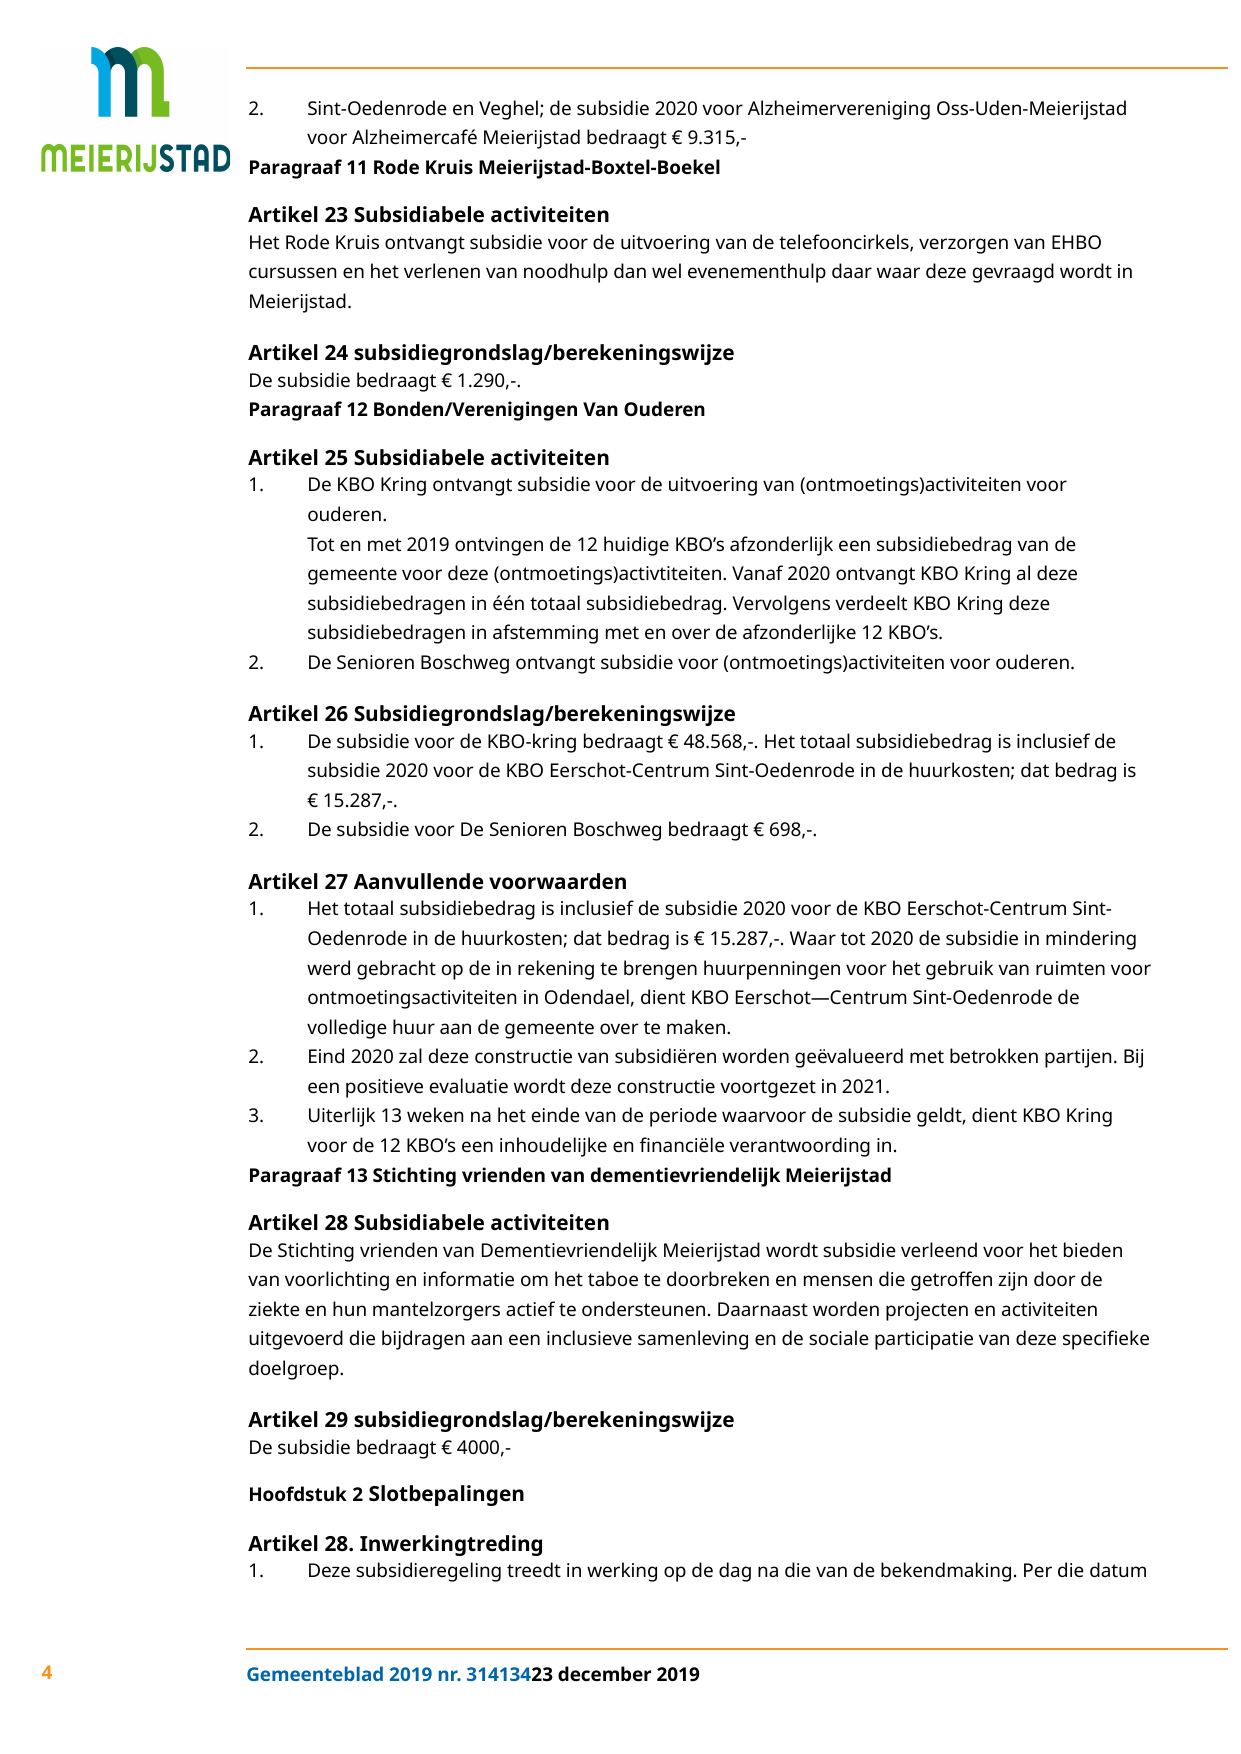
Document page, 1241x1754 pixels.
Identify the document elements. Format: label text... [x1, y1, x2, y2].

text Het Rode Kruis ontvangt subsidie voor de uitvoering van de telefooncirkels, verzorgen van EHBO cursussen en het verlenen van noodhulp dan wel evenementhulp daar waar deze gevraagd wordt in Meierijstad. [248, 229, 1152, 314]
text Artikel 25 Subsidiabele activiteiten [248, 443, 1152, 472]
text Artikel 26 Subsidiegrondslag/berekeningswijze [248, 699, 1152, 728]
list Het totaal subsidiebedrag is inclusief de subsidie 2020 voor de KBO Eerschot-Centrum Sint-Oedenrode in de huurkosten; dat bedrag is € 15.287,-. Waar tot 2020 de subsidie in mindering werd gebracht op de in rekening te brengen huurpenningen voor het gebruik van ruimten voor ontmoetingsactiviteiten in Odendael, dient KBO Eerschot—Centrum Sint-Oedenrode de volledige huur aan de gemeente over te maken. [248, 896, 1152, 1039]
text Artikel 24 subsidiegrondslag/berekeningswijze [248, 338, 1152, 367]
list Uiterlijk 13 weken na het einde van de periode waarvoor de subsidie geldt, dient KBO Kring voor de 12 KBO’s een inhoudelijke en financiële verantwoording in. [248, 1103, 1152, 1158]
text Artikel 27 Aanvullende voorwaarden [248, 867, 1152, 896]
text Paragraaf 11 Rode Kruis Meierijstad-Boxtel-Boekel [248, 154, 1152, 180]
list Deze subsidieregeling treedt in werking op de dag na die van de bekendmaking. Per die datum [248, 1557, 1152, 1583]
list De subsidie voor de KBO-kring bedraagt € 48.568,-. Het totaal subsidiebedrag is inclusief de subsidie 2020 voor de KBO Eerschot-Centrum Sint-Oedenrode in de huurkosten; dat bedrag is € 15.287,-. [248, 728, 1152, 813]
text Artikel 28. Inwerkingtreding [248, 1529, 1152, 1557]
text De Stichting vrienden van Dementievriendelijk Meierijstad wordt subsidie verleend voor het bieden van voorlichting en informatie om het taboe te doorbreken en mensen die getroffen zijn door de ziekte en hun mantelzorgers actief te ondersteunen. Daarnaast worden projecten en activiteiten uitgevoerd die bijdragen aan een inclusieve samenleving en de sociale participatie van deze specifieke doelgroep. [248, 1237, 1152, 1381]
text De subsidie bedraagt € 1.290,-. [248, 367, 1152, 393]
text Artikel 23 Subsidiabele activiteiten [248, 201, 1152, 229]
text Artikel 28 Subsidiabele activiteiten [248, 1208, 1152, 1237]
list Eind 2020 zal deze constructie van subsidiëren worden geëvalueerd met betrokken partijen. Bij een positieve evaluatie wordt deze constructie voortgezet in 2021. [248, 1043, 1152, 1099]
text Artikel 29 subsidiegrondslag/berekeningswijze [248, 1406, 1152, 1434]
picture [41, 47, 231, 172]
list De Senioren Boschweg ontvangt subsidie voor (ontmoetings)activiteiten voor ouderen. [248, 649, 1152, 675]
text Hoofdstuk 2 Slotbepalingen [248, 1479, 1152, 1508]
text Paragraaf 13 Stichting vrienden van dementievriendelijk Meierijstad [248, 1162, 1152, 1187]
list Tot en met 2019 ontvingen de 12 huidige KBO’s afzonderlijk een subsidiebedrag van de gemeente voor deze (ontmoetings)activtiteiten. Vanaf 2020 ontvangt KBO Kring al deze subsidiebedragen in één totaal subsidiebedrag. Vervolgens verdeelt KBO Kring deze subsidiebedragen in afstemming met en over de afzonderlijke 12 KBO’s. [248, 531, 1152, 645]
list Sint-Oedenrode en Veghel; de subsidie 2020 voor Alzheimervereniging Oss-Uden-Meierijstad voor Alzheimercafé Meierijstad bedraagt € 9.315,- [248, 95, 1152, 150]
list De KBO Kring ontvangt subsidie voor de uitvoering van (ontmoetings)activiteiten voor ouderen. [248, 472, 1152, 527]
text Paragraaf 12 Bonden/Verenigingen Van Ouderen [248, 397, 1152, 422]
list De subsidie voor De Senioren Boschweg bedraagt € 698,-. [248, 817, 1152, 842]
text De subsidie bedraagt € 4000,- [248, 1434, 1152, 1460]
